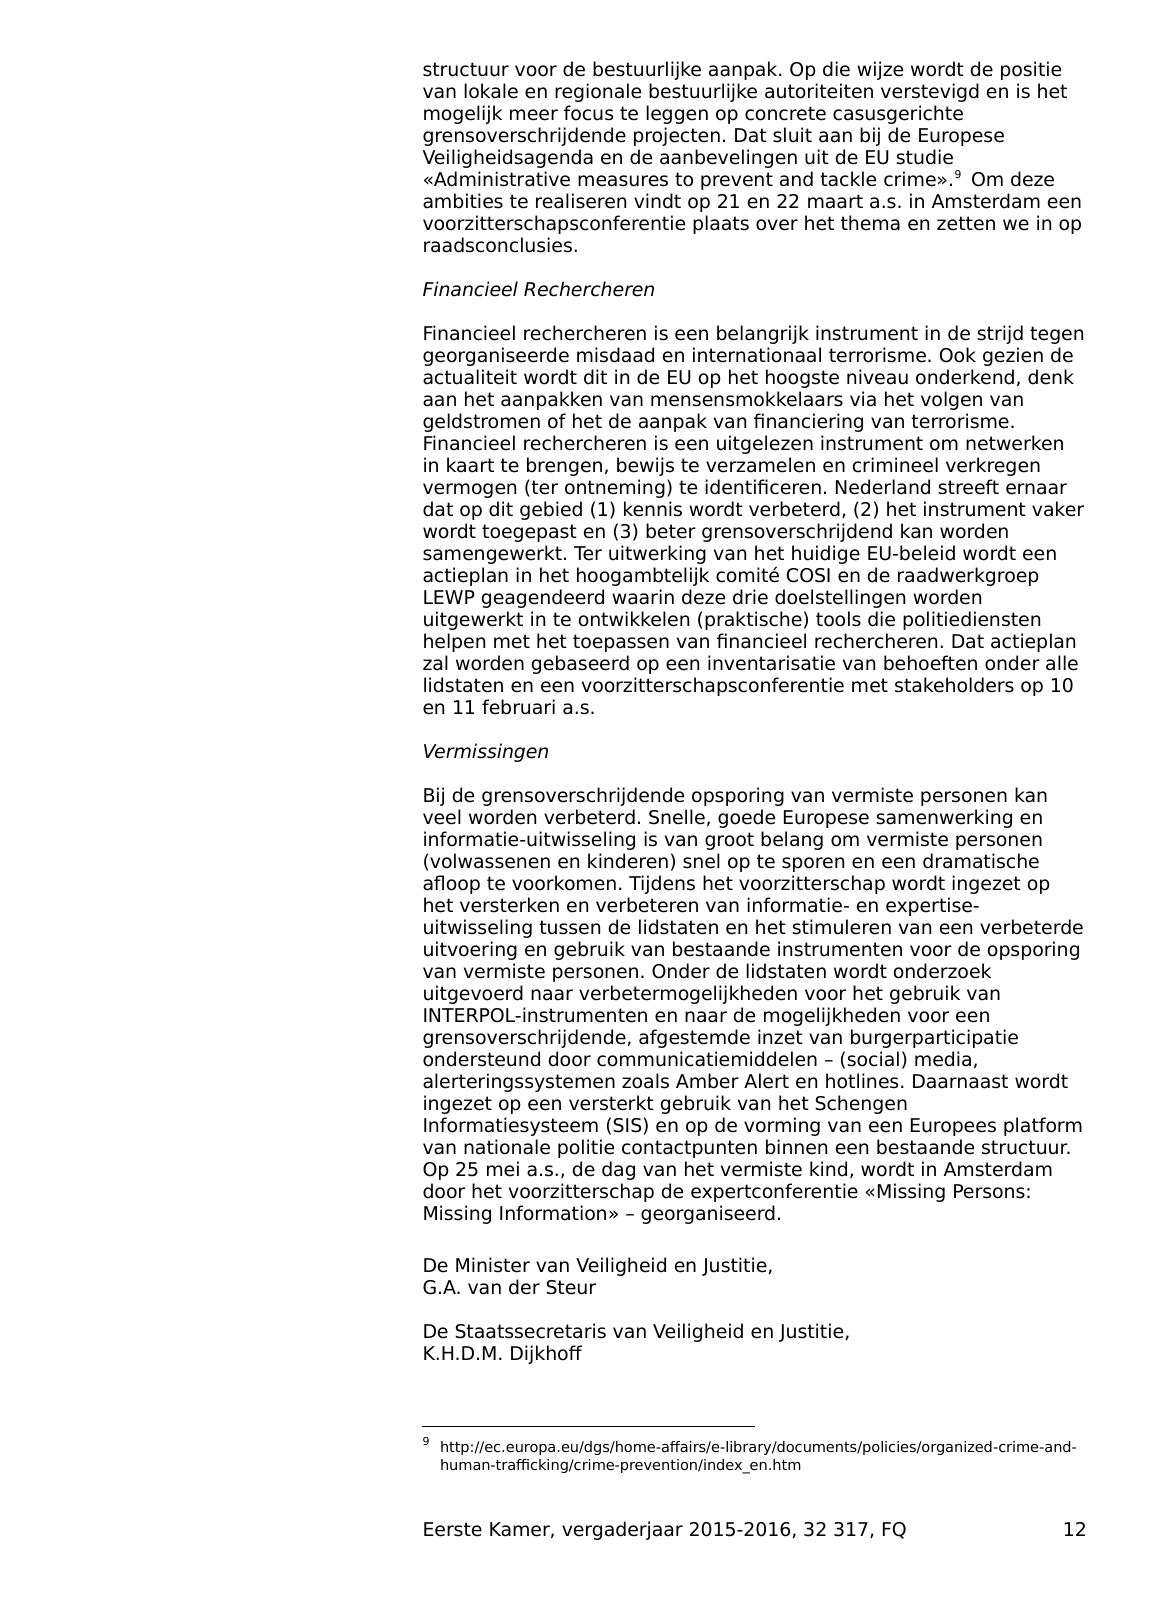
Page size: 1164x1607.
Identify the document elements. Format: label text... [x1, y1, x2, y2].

text De Minister van Veiligheid en Justitie, G.A. van der Steur [422, 1255, 1087, 1299]
subtitle Financieel Rechercheren [422, 279, 1087, 301]
text Financieel rechercheren is een belangrijk instrument in de strijd tegen georganiseerde misdaad en internationaal terrorisme. Ook gezien de actualiteit wordt dit in de EU op het hoogste niveau onderkend, denk aan het aanpakken van mensensmokkelaars via het volgen van geldstromen of het de aanpak van financiering van terrorisme. Financieel rechercheren is een uitgelezen instrument om netwerken in kaart te brengen, bewijs te verzamelen en crimineel verkregen vermogen (ter ontneming) te identificeren. Nederland streeft ernaar dat op dit gebied (1) kennis wordt verbeterd, (2) het instrument vaker wordt toegepast en (3) beter grensoverschrijdend kan worden samengewerkt. Ter uitwerking van het huidige EU-beleid wordt een actieplan in het hoogambtelijk comité COSI en de raadwerkgroep LEWP geagendeerd waarin deze drie doelstellingen worden uitgewerkt in te ontwikkelen (praktische) tools die politiediensten helpen met het toepassen van financieel rechercheren. Dat actieplan zal worden gebaseerd op een inventarisatie van behoeften onder alle lidstaten en een voorzitterschapsconferentie met stakeholders op 10 en 11 februari a.s. [422, 323, 1087, 719]
text Bij de grensoverschrijdende opsporing van vermiste personen kan veel worden verbeterd. Snelle, goede Europese samenwerking en informatie-uitwisseling is van groot belang om vermiste personen (volwassenen en kinderen) snel op te sporen en een dramatische afloop te voorkomen. Tijdens het voorzitterschap wordt ingezet op het versterken en verbeteren van informatie- en expertise-uitwisseling tussen de lidstaten en het stimuleren van een verbeterde uitvoering en gebruik van bestaande instrumenten voor de opsporing van vermiste personen. Onder de lidstaten wordt onderzoek uitgevoerd naar verbetermogelijkheden voor het gebruik van INTERPOL-instrumenten en naar de mogelijkheden voor een grensoverschrijdende, afgestemde inzet van burgerparticipatie ondersteund door communicatiemiddelen – (social) media, alerteringssystemen zoals Amber Alert en hotlines. Daarnaast wordt ingezet op een versterkt gebruik van het Schengen Informatiesysteem (SIS) en op de vorming van een Europees platform van nationale politie contactpunten binnen een bestaande structuur. Op 25 mei a.s., de dag van het vermiste kind, wordt in Amsterdam door het voorzitterschap de expertconferentie «Missing Persons: Missing Information» – georganiseerd. [422, 785, 1087, 1225]
text structuur voor de bestuurlijke aanpak. Op die wijze wordt de positie van lokale en regionale bestuurlijke autoriteiten verstevigd en is het mogelijk meer focus te leggen op concrete casusgerichte grensoverschrijdende projecten. Dat sluit aan bij de Europese Veiligheidsagenda en de aanbevelingen uit de EU studie «Administrative measures to prevent and tackle crime». Om deze ambities te realiseren vindt op 21 en 22 maart a.s. in Amsterdam een voorzitterschapsconferentie plaats over het thema en zetten we in op raadsconclusies. [422, 59, 1087, 257]
subtitle Vermissingen [422, 741, 1087, 763]
text http://ec.europa.eu/dgs/home-affairs/e-library/documents/policies/organized-crime-and-human-trafficking/crime-prevention/index_en.htm [422, 1435, 1087, 1474]
text De Staatssecretaris van Veiligheid en Justitie, K.H.D.M. Dijkhoff [422, 1321, 1087, 1365]
